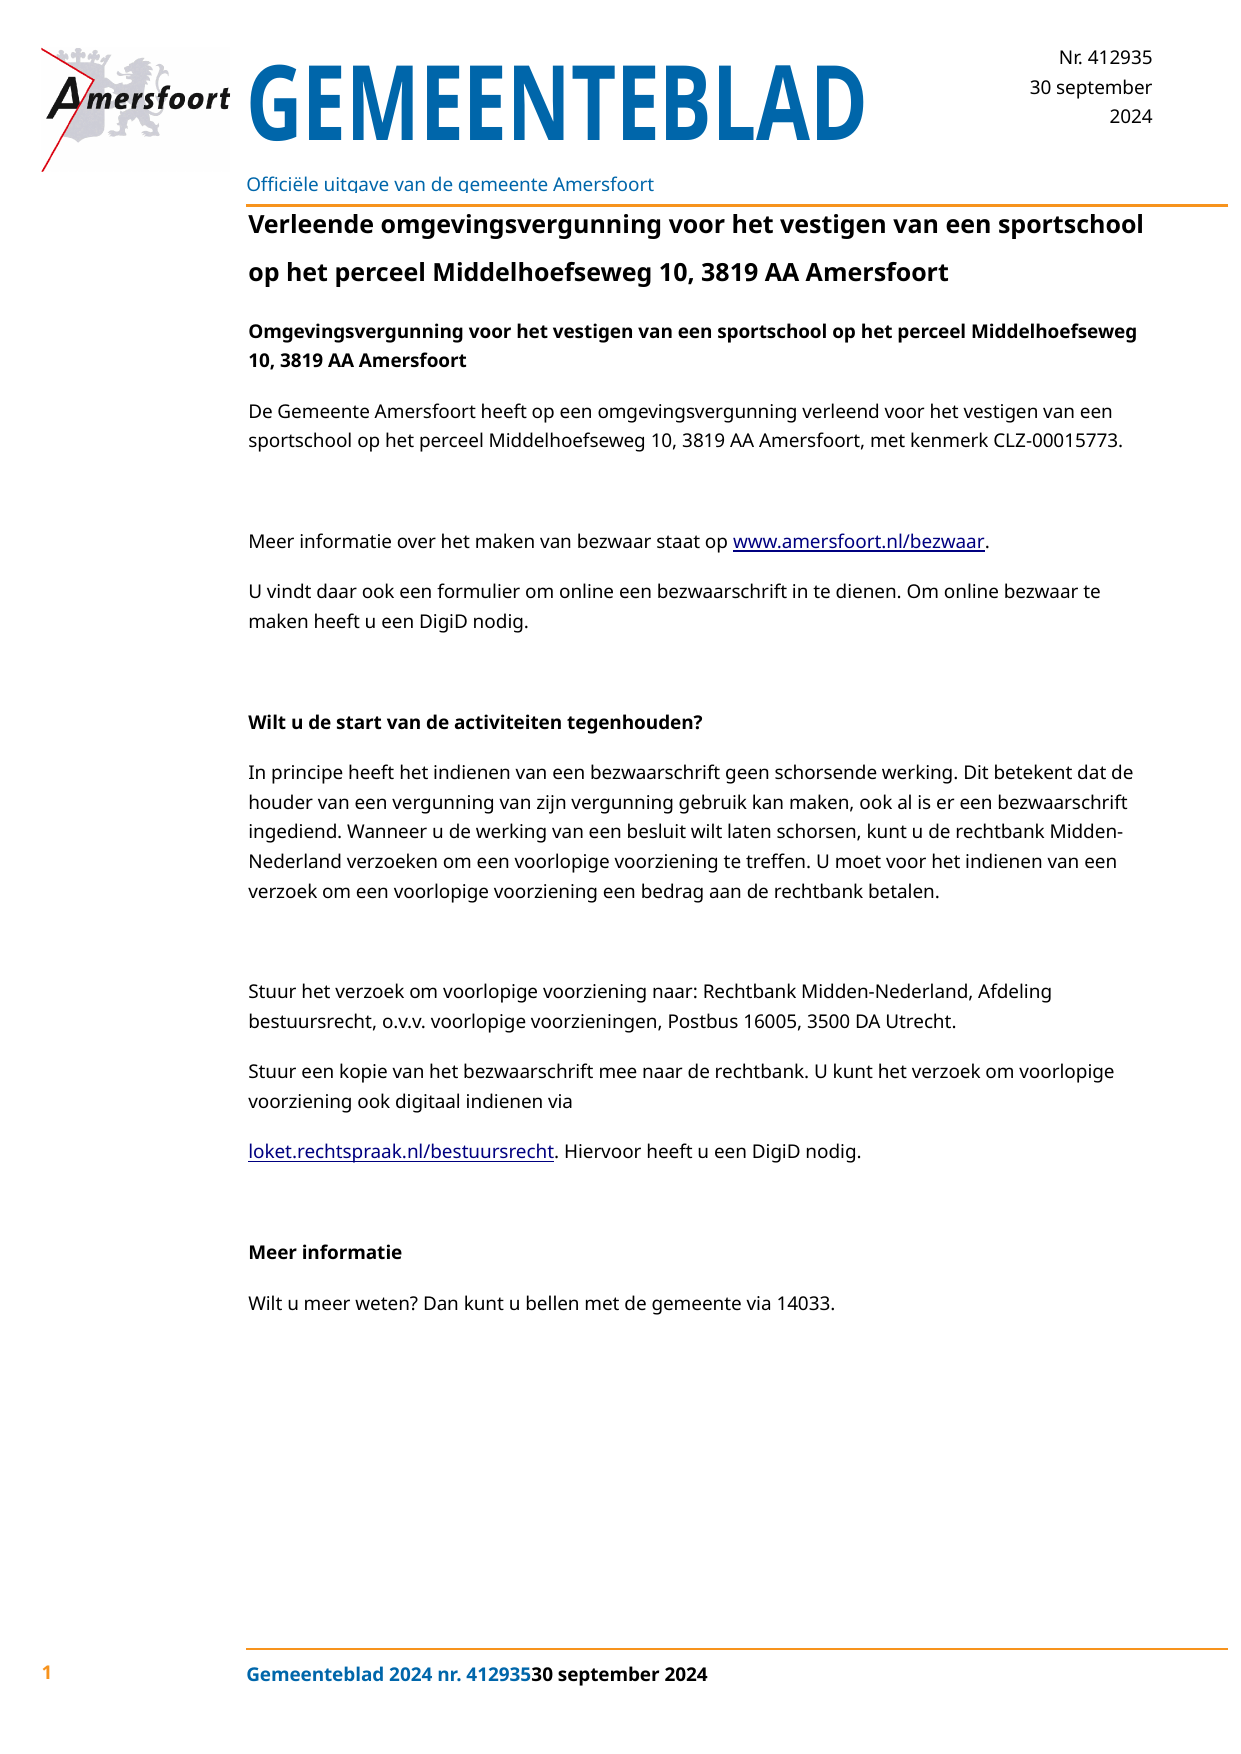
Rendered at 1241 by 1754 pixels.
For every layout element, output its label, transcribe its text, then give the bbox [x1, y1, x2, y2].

text U vindt daar ook een formulier om online een bezwaarschrift in te dienen. Om online bezwaar te maken heeft u een DigiD nodig. [248, 579, 1152, 634]
text Verleende omgevingsvergunning voor het vestigen van een sportschool op het perceel Middelhoefseweg 10, 3819 AA Amersfoort [248, 207, 1152, 288]
text De Gemeente Amersfoort heeft op een omgevingsvergunning verleend voor het vestigen van een sportschool op het perceel Middelhoefseweg 10, 3819 AA Amersfoort, met kenmerk CLZ-00015773. [248, 398, 1152, 453]
text Stuur het verzoek om voorlopige voorziening naar: Rechtbank Midden-Nederland, Afdeling bestuursrecht, o.v.v. voorlopige voorzieningen, Postbus 16005, 3500 DA Utrecht. [248, 979, 1152, 1034]
text Meer informatie [248, 1239, 1152, 1265]
text In principe heeft het indienen van een bezwaarschrift geen schorsende werking. Dit betekent dat de houder van een vergunning van zijn vergunning gebruik kan maken, ook al is er een bezwaarschrift ingediend. Wanneer u de werking van een besluit wilt laten schorsen, kunt u de rechtbank Midden-Nederland verzoeken om een voorlopige voorziening te treffen. U moet voor het indienen van een verzoek om een voorlopige voorziening een bedrag aan de rechtbank betalen. [248, 759, 1152, 904]
text Wilt u meer weten? Dan kunt u bellen met de gemeente via 14033. [248, 1290, 1152, 1316]
text loket.rechtspraak.nl/bestuursrecht. Hiervoor heeft u een DigiD nodig. [248, 1139, 1152, 1164]
text Stuur een kopie van het bezwaarschrift mee naar de rechtbank. U kunt het verzoek om voorlopige voorziening ook digitaal indienen via [248, 1059, 1152, 1114]
text Wilt u de start van de activiteiten tegenhouden? [248, 709, 1152, 735]
picture [41, 47, 231, 172]
text Omgevingsvergunning voor het vestigen van een sportschool op het perceel Middelhoefseweg 10, 3819 AA Amersfoort [248, 318, 1152, 373]
text Meer informatie over het maken van bezwaar staat op www.amersfoort.nl/bezwaar. [248, 528, 1152, 554]
